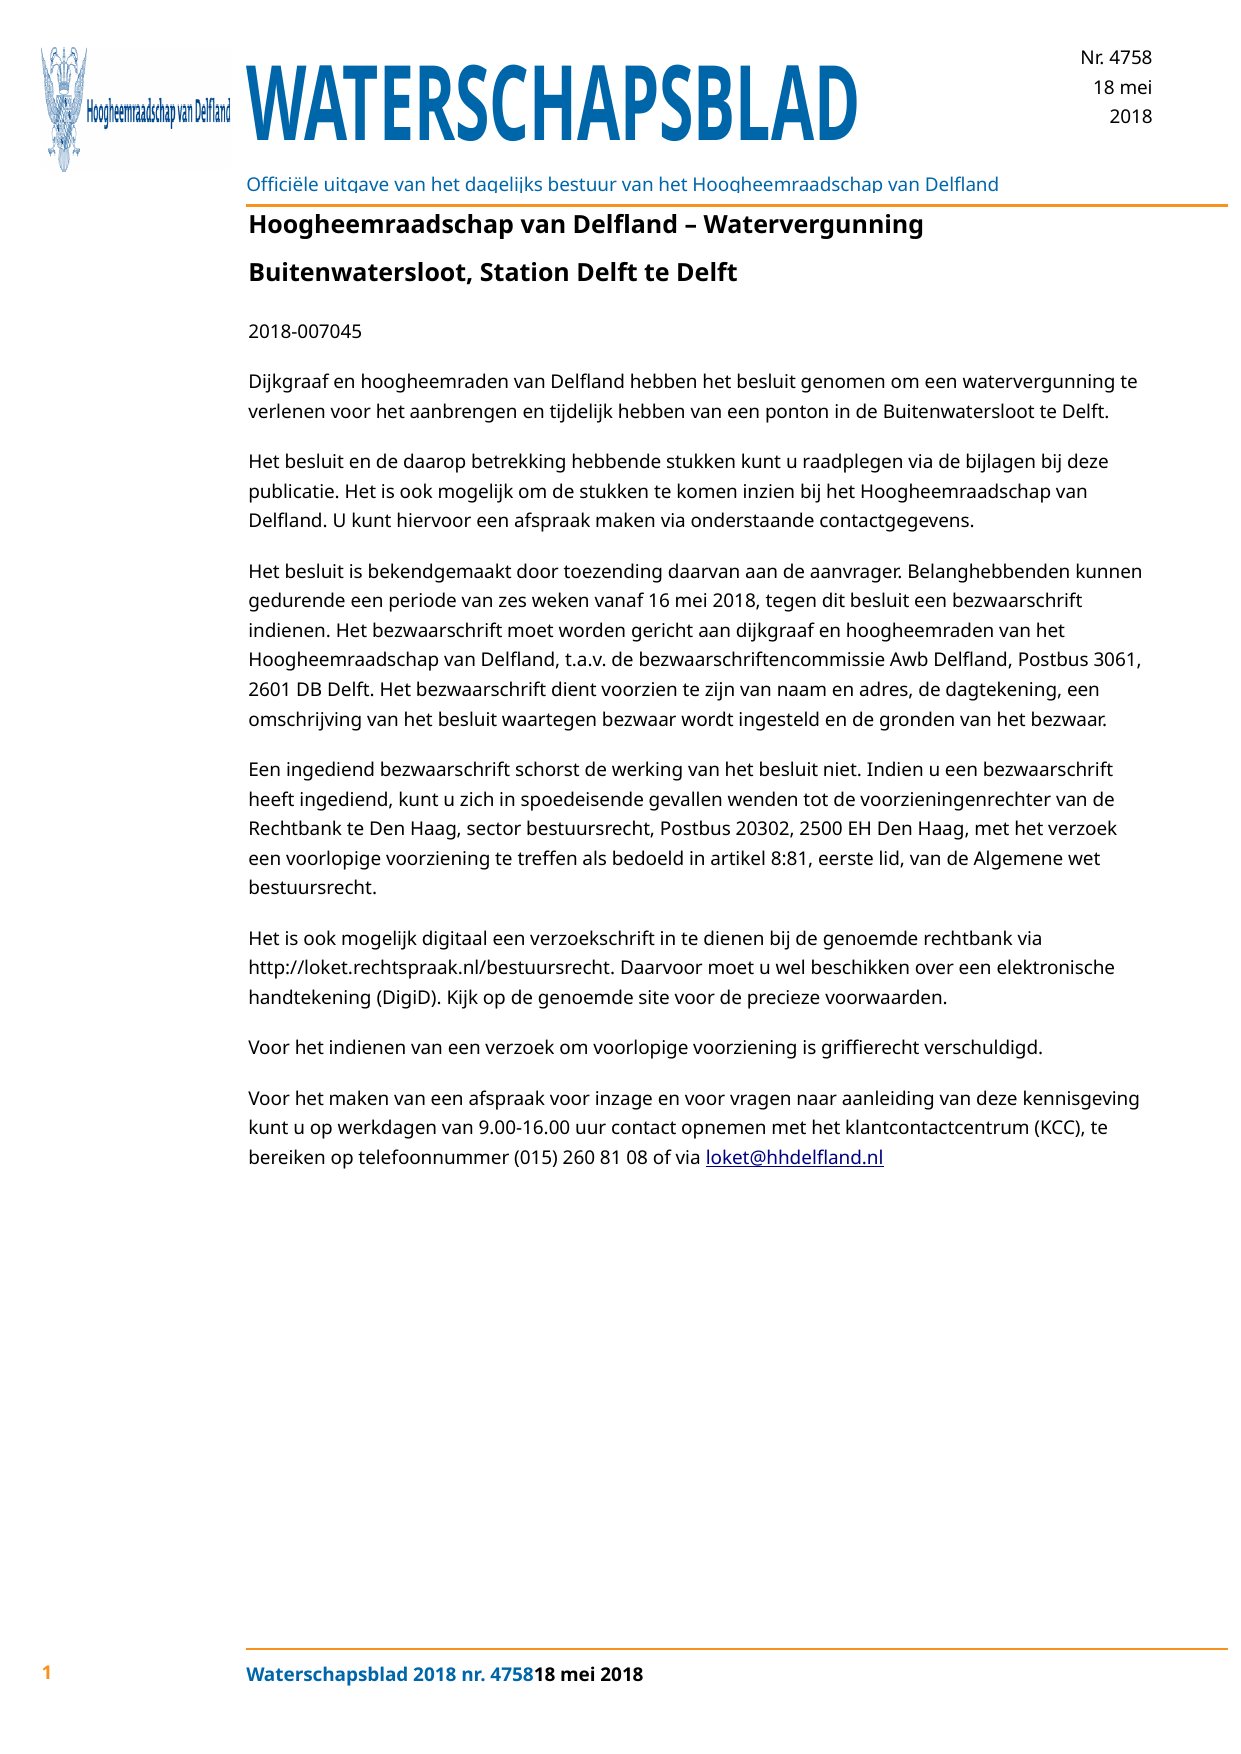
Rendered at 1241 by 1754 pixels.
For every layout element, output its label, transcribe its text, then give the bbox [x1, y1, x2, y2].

text Voor het indienen van een verzoek om voorlopige voorziening is griffierecht verschuldigd. [248, 1034, 1152, 1060]
text Hoogheemraadschap van Delfland – Watervergunning Buitenwatersloot, Station Delft te Delft [248, 207, 1152, 288]
text Het besluit is bekendgemaakt door toezending daarvan aan de aanvrager. Belanghebbenden kunnen gedurende een periode van zes weken vanaf 16 mei 2018, tegen dit besluit een bezwaarschrift indienen. Het bezwaarschrift moet worden gericht aan dijkgraaf en hoogheemraden van het Hoogheemraadschap van Delfland, t.a.v. de bezwaarschriftencommissie Awb Delfland, Postbus 3061, 2601 DB Delft. Het bezwaarschrift dient voorzien te zijn van naam en adres, de dagtekening, een omschrijving van het besluit waartegen bezwaar wordt ingesteld en de gronden van het bezwaar. [248, 558, 1152, 732]
text Het besluit en de daarop betrekking hebbende stukken kunt u raadplegen via de bijlagen bij deze publicatie. Het is ook mogelijk om de stukken te komen inzien bij het Hoogheemraadschap van Delfland. U kunt hiervoor een afspraak maken via onderstaande contactgegevens. [248, 448, 1152, 533]
text Voor het maken van een afspraak voor inzage en voor vragen naar aanleiding van deze kennisgeving kunt u op werkdagen van 9.00-16.00 uur contact opnemen met het klantcontactcentrum (KCC), te bereiken op telefoonnummer (015) 260 81 08 of via loket@hhdelfland.nl [248, 1085, 1152, 1170]
text Dijkgraaf en hoogheemraden van Delfland hebben het besluit genomen om een watervergunning te verlenen voor het aanbrengen en tijdelijk hebben van een ponton in de Buitenwatersloot te Delft. [248, 368, 1152, 424]
text Het is ook mogelijk digitaal een verzoekschrift in te dienen bij de genoemde rechtbank via http://loket.rechtspraak.nl/bestuursrecht. Daarvoor moet u wel beschikken over een elektronische handtekening (DigiD). Kijk op de genoemde site voor de precieze voorwaarden. [248, 925, 1152, 1010]
text Een ingediend bezwaarschrift schorst de werking van het besluit niet. Indien u een bezwaarschrift heeft ingediend, kunt u zich in spoedeisende gevallen wenden tot de voorzieningenrechter van de Rechtbank te Den Haag, sector bestuursrecht, Postbus 20302, 2500 EH Den Haag, met het verzoek een voorlopige voorziening te treffen als bedoeld in artikel 8:81, eerste lid, van de Algemene wet bestuursrecht. [248, 756, 1152, 900]
text 2018-007045 [248, 318, 1152, 344]
picture [41, 47, 231, 172]
